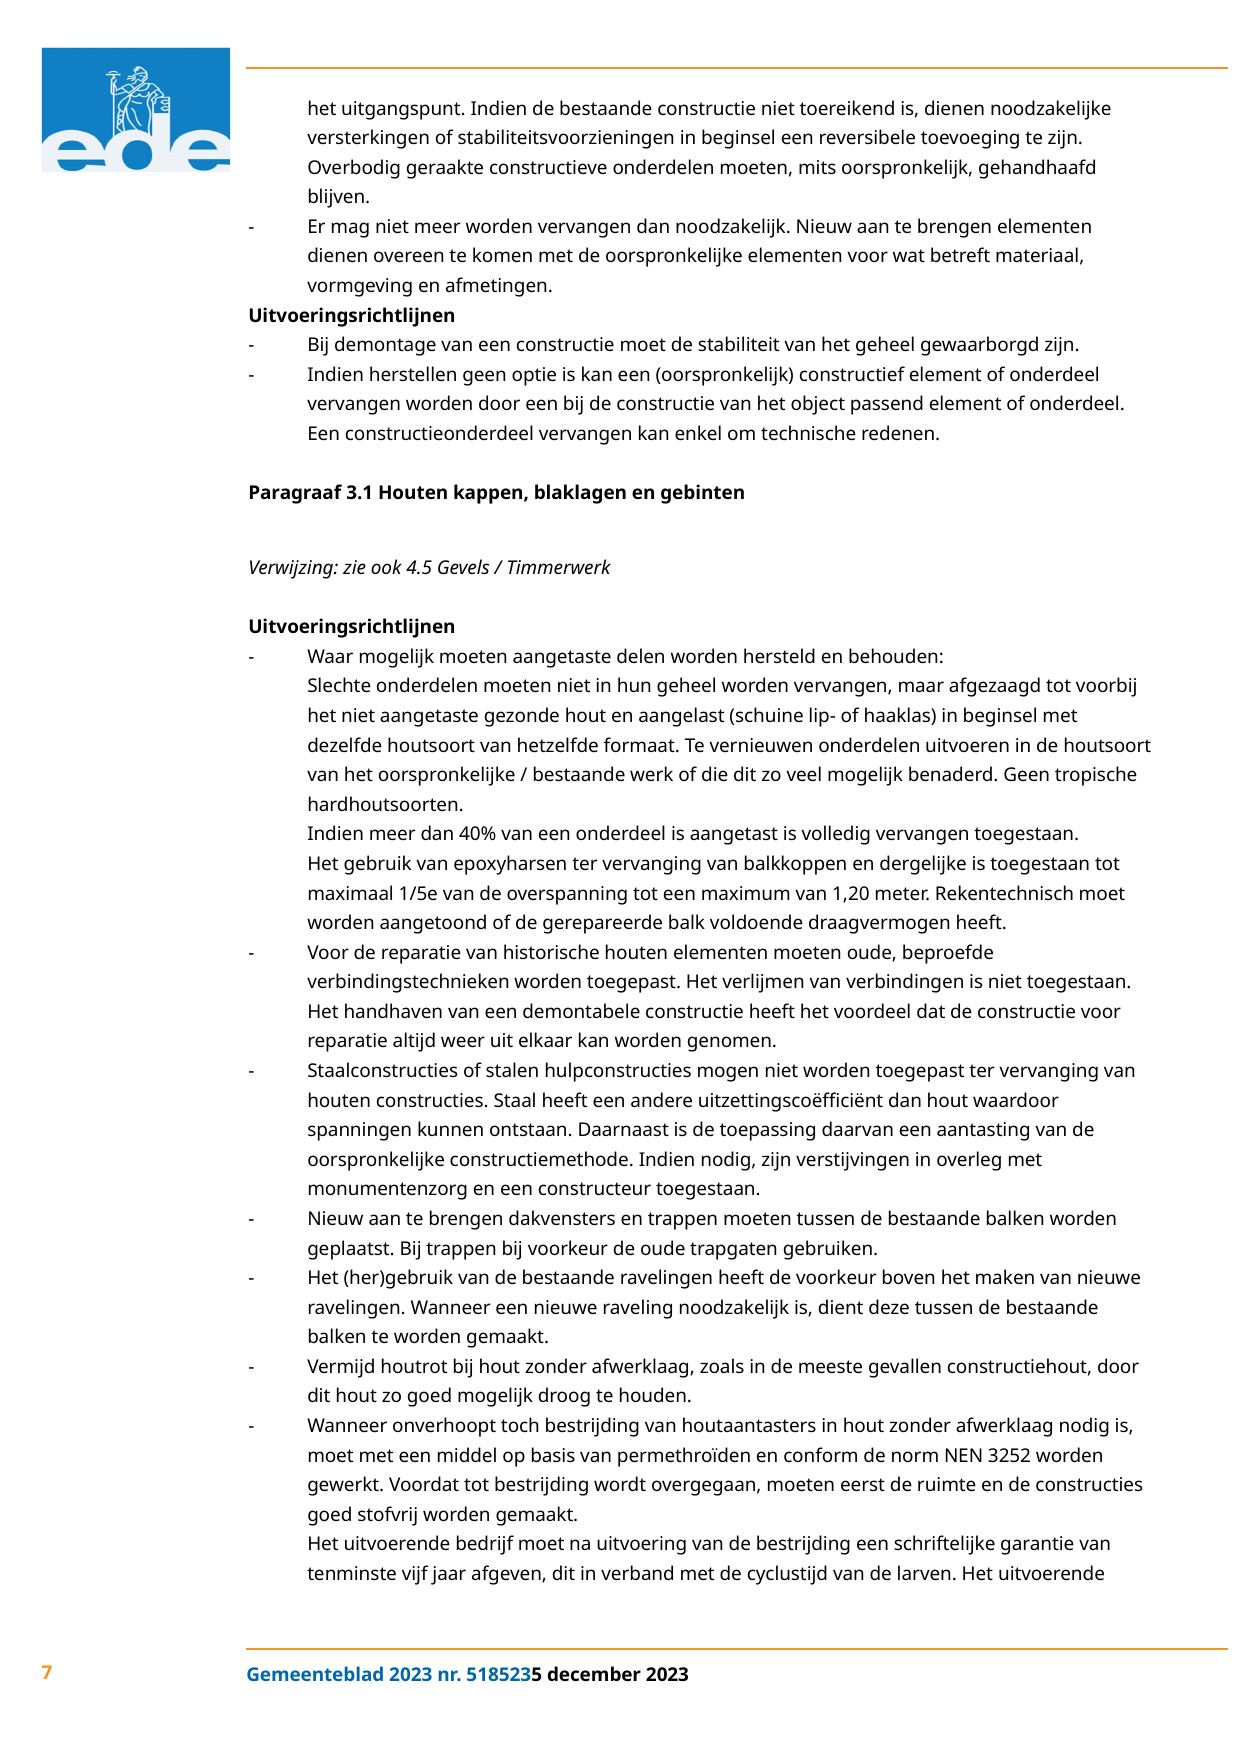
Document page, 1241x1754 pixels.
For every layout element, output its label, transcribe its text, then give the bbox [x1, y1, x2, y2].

list Het uitvoerende bedrijf moet na uitvoering van de bestrijding een schriftelijke garantie van tenminste vijf jaar afgeven, dit in verband met de cyclustijd van de larven. Het uitvoerende [248, 1531, 1152, 1586]
list Slechte onderdelen moeten niet in hun geheel worden vervangen, maar afgezaagd tot voorbij het niet aangetaste gezonde hout en aangelast (schuine lip- of haaklas) in beginsel met dezelfde houtsoort van hetzelfde formaat. Te vernieuwen onderdelen uitvoeren in de houtsoort van het oorspronkelijke / bestaande werk of die dit zo veel mogelijk benaderd. Geen tropische hardhoutsoorten. [248, 673, 1152, 817]
list Het gebruik van epoxyharsen ter vervanging van balkkoppen en dergelijke is toegestaan tot maximaal 1/5e van de overspanning tot een maximum van 1,20 meter. Rekentechnisch moet worden aangetoond of de gerepareerde balk voldoende draagvermogen heeft. [248, 850, 1152, 935]
list Indien herstellen geen optie is kan een (oorspronkelijk) constructief element of onderdeel vervangen worden door een bij de constructie van het object passend element of onderdeel. Een constructieonderdeel vervangen kan enkel om technische redenen. [248, 361, 1152, 446]
list Indien meer dan 40% van een onderdeel is aangetast is volledig vervangen toegestaan. [248, 821, 1152, 846]
list Bij demontage van een constructie moet de stabiliteit van het geheel gewaarborgd zijn. [248, 331, 1152, 357]
list Wanneer onverhoopt toch bestrijding van houtaantasters in hout zonder afwerklaag nodig is, moet met een middel op basis van permethroïden en conform de norm NEN 3252 worden gewerkt. Voordat tot bestrijding wordt overgegaan, moeten eerst de ruimte en de constructies goed stofvrij worden gemaakt. [248, 1412, 1152, 1527]
text Paragraaf 3.1 Houten kappen, blaklagen en gebinten [248, 479, 1152, 505]
list Nieuw aan te brengen dakvensters en trappen moeten tussen de bestaande balken worden geplaatst. Bij trappen bij voorkeur de oude trapgaten gebruiken. [248, 1205, 1152, 1261]
text Uitvoeringsrichtlijnen [248, 613, 1152, 639]
list Voor de reparatie van historische houten elementen moeten oude, beproefde verbindingstechnieken worden toegepast. Het verlijmen van verbindingen is niet toegestaan. Het handhaven van een demontabele constructie heeft het voordeel dat de constructie voor reparatie altijd weer uit elkaar kan worden genomen. [248, 939, 1152, 1053]
list het uitgangspunt. Indien de bestaande constructie niet toereikend is, dienen noodzakelijke versterkingen of stabiliteitsvoorzieningen in beginsel een reversibele toevoeging te zijn. Overbodig geraakte constructieve onderdelen moeten, mits oorspronkelijk, gehandhaafd blijven. [248, 95, 1152, 209]
list Staalconstructies of stalen hulpconstructies mogen niet worden toegepast ter vervanging van houten constructies. Staal heeft een andere uitzettingscoëfficiënt dan hout waardoor spanningen kunnen ontstaan. Daarnaast is de toepassing daarvan een aantasting van de oorspronkelijke constructiemethode. Indien nodig, zijn verstijvingen in overleg met monumentenzorg en een constructeur toegestaan. [248, 1057, 1152, 1201]
list Waar mogelijk moeten aangetaste delen worden hersteld en behouden: [248, 643, 1152, 669]
text Verwijzing: zie ook 4.5 Gevels / Timmerwerk [248, 554, 1152, 580]
list Het (her)gebruik van de bestaande ravelingen heeft de voorkeur boven het maken van nieuwe ravelingen. Wanneer een nieuwe raveling noodzakelijk is, dient deze tussen de bestaande balken te worden gemaakt. [248, 1264, 1152, 1349]
text Uitvoeringsrichtlijnen [248, 302, 1152, 328]
picture [41, 47, 231, 172]
list Er mag niet meer worden vervangen dan noodzakelijk. Nieuw aan te brengen elementen dienen overeen te komen met de oorspronkelijke elementen voor wat betreft materiaal, vormgeving en afmetingen. [248, 213, 1152, 298]
list Vermijd houtrot bij hout zonder afwerklaag, zoals in de meeste gevallen constructiehout, door dit hout zo goed mogelijk droog te houden. [248, 1353, 1152, 1408]
